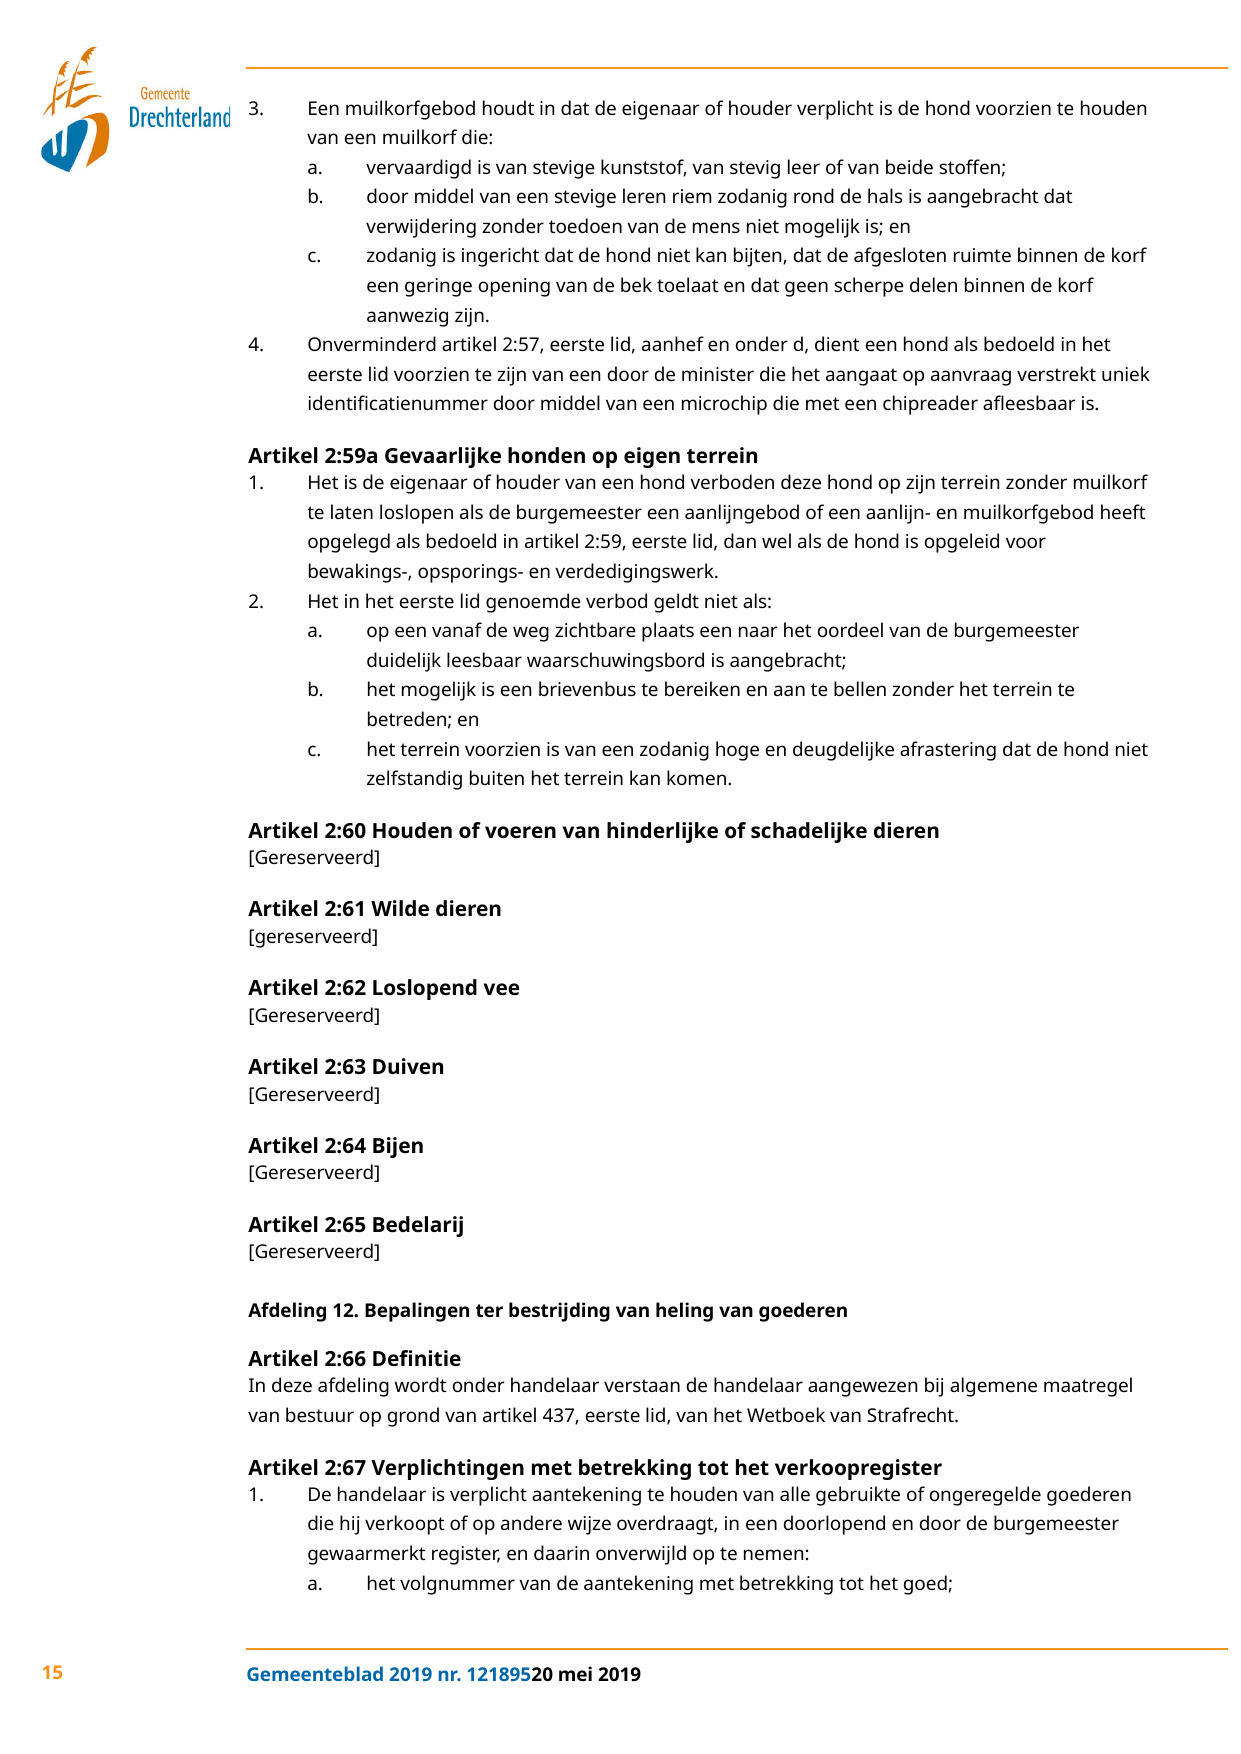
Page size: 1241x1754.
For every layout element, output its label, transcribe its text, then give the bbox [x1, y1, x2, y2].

text Artikel 2:62 Loslopend vee [248, 973, 1152, 1002]
text Artikel 2:60 Houden of voeren van hinderlijke of schadelijke dieren [248, 816, 1152, 844]
list op een vanaf de weg zichtbare plaats een naar het oordeel van de burgemeester duidelijk leesbaar waarschuwingsbord is aangebracht; [307, 617, 1152, 673]
text [gereserveerd] [248, 923, 1152, 949]
list het volgnummer van de aantekening met betrekking tot het goed; [307, 1570, 1152, 1596]
list door middel van een stevige leren riem zodanig rond de hals is aangebracht dat verwijdering zonder toedoen van de mens niet mogelijk is; en [307, 183, 1152, 239]
list het mogelijk is een brievenbus te bereiken en aan te bellen zonder het terrein te betreden; en [307, 677, 1152, 732]
list Het in het eerste lid genoemde verbod geldt niet als: [248, 588, 1152, 613]
text [Gereserveerd] [248, 1238, 1152, 1264]
picture [41, 158, 64, 172]
list zodanig is ingericht dat de hond niet kan bijten, dat de afgesloten ruimte binnen de korf een geringe opening van de bek toelaat en dat geen scherpe delen binnen de korf aanwezig zijn. [307, 243, 1152, 328]
list Onverminderd artikel 2:57, eerste lid, aanhef en onder d, dient een hond als bedoeld in het eerste lid voorzien te zijn van een door de minister die het aangaat op aanvraag verstrekt uniek identificatienummer door middel van een microchip die met een chipreader afleesbaar is. [248, 331, 1152, 416]
text Artikel 2:65 Bedelarij [248, 1210, 1152, 1238]
text Artikel 2:64 Bijen [248, 1131, 1152, 1159]
text Artikel 2:59a Gevaarlijke honden op eigen terrein [248, 441, 1152, 469]
text [Gereserveerd] [248, 1081, 1152, 1106]
list het terrein voorzien is van een zodanig hoge en deugdelijke afrastering dat de hond niet zelfstandig buiten het terrein kan komen. [307, 736, 1152, 791]
text Artikel 2:61 Wilde dieren [248, 894, 1152, 923]
list Het is de eigenaar of houder van een hond verboden deze hond op zijn terrein zonder muilkorf te laten loslopen als de burgemeester een aanlijngebod of een aanlijn- en muilkorfgebod heeft opgelegd als bedoeld in artikel 2:59, eerste lid, dan wel als de hond is opgeleid voor bewakings-, opsporings- en verdedigingswerk. [248, 469, 1152, 584]
text [Gereserveerd] [248, 844, 1152, 870]
picture [226, 115, 231, 124]
text In deze afdeling wordt onder handelaar verstaan de handelaar aangewezen bij algemene maatregel van bestuur op grond van artikel 437, eerste lid, van het Wetboek van Strafrecht. [248, 1373, 1152, 1428]
text Artikel 2:66 Definitie [248, 1344, 1152, 1373]
list De handelaar is verplicht aantekening te houden van alle gebruikte of ongeregelde goederen die hij verkoopt of op andere wijze overdraagt, in een doorlopend en door de burgemeester gewaarmerkt register, en daarin onverwijld op te nemen: [248, 1481, 1152, 1566]
list Een muilkorfgebod houdt in dat de eigenaar of houder verplicht is de hond voorzien te houden van een muilkorf die: [248, 95, 1152, 150]
text [Gereserveerd] [248, 1159, 1152, 1185]
text Artikel 2:63 Duiven [248, 1052, 1152, 1081]
picture [41, 47, 231, 172]
text Artikel 2:67 Verplichtingen met betrekking tot het verkoopregister [248, 1453, 1152, 1481]
list vervaardigd is van stevige kunststof, van stevig leer of van beide stoffen; [307, 154, 1152, 180]
text [Gereserveerd] [248, 1002, 1152, 1028]
text Afdeling 12. Bepalingen ter bestrijding van heling van goederen [248, 1298, 1152, 1323]
